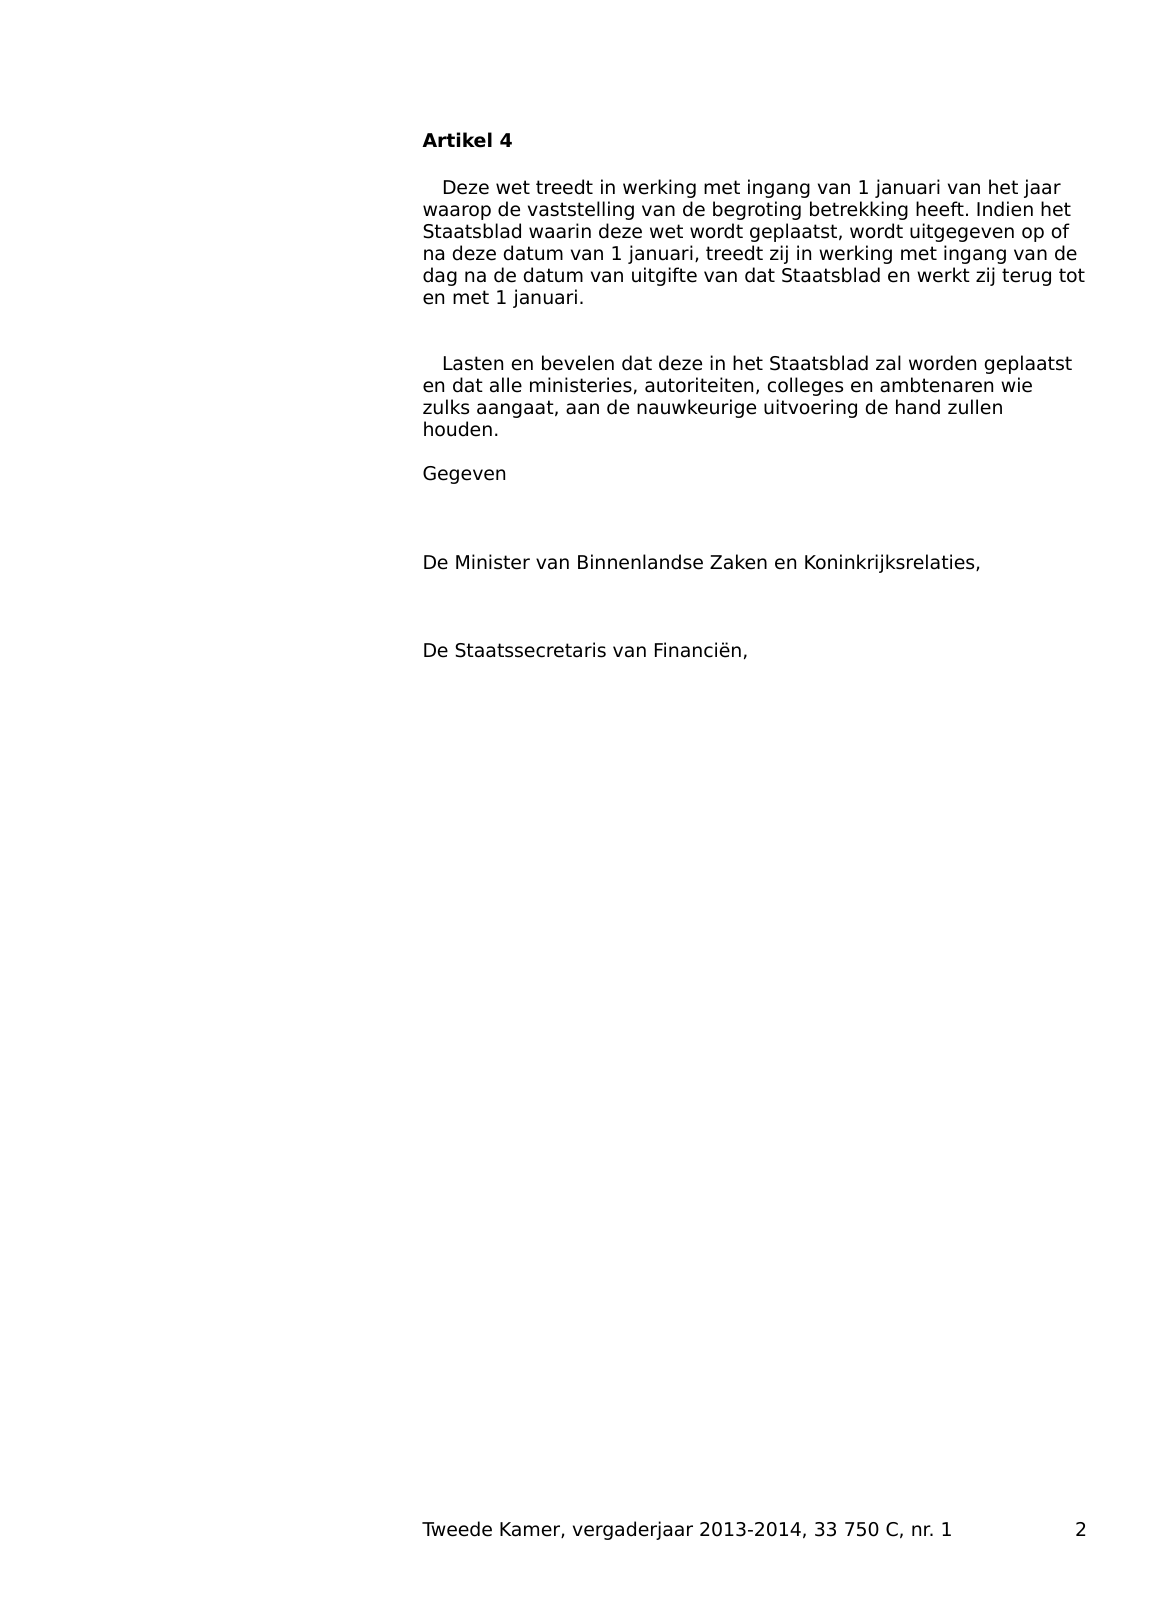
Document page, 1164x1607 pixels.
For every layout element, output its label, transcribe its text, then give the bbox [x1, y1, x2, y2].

text De Staatssecretaris van Financiën, [422, 640, 1087, 662]
subtitle Artikel 4 [422, 130, 1087, 152]
text Gegeven [422, 463, 1087, 485]
text De Minister van Binnenlandse Zaken en Koninkrijksrelaties, [422, 552, 1087, 574]
text Lasten en bevelen dat deze in het Staatsblad zal worden geplaatst en dat alle ministeries, autoriteiten, colleges en ambtenaren wie zulks aangaat, aan de nauwkeurige uitvoering de hand zullen houden. [422, 353, 1087, 441]
text Deze wet treedt in werking met ingang van 1 januari van het jaar waarop de vaststelling van de begroting betrekking heeft. Indien het Staatsblad waarin deze wet wordt geplaatst, wordt uitgegeven op of na deze datum van 1 januari, treedt zij in werking met ingang van de dag na de datum van uitgifte van dat Staatsblad en werkt zij terug tot en met 1 januari. [422, 177, 1087, 309]
